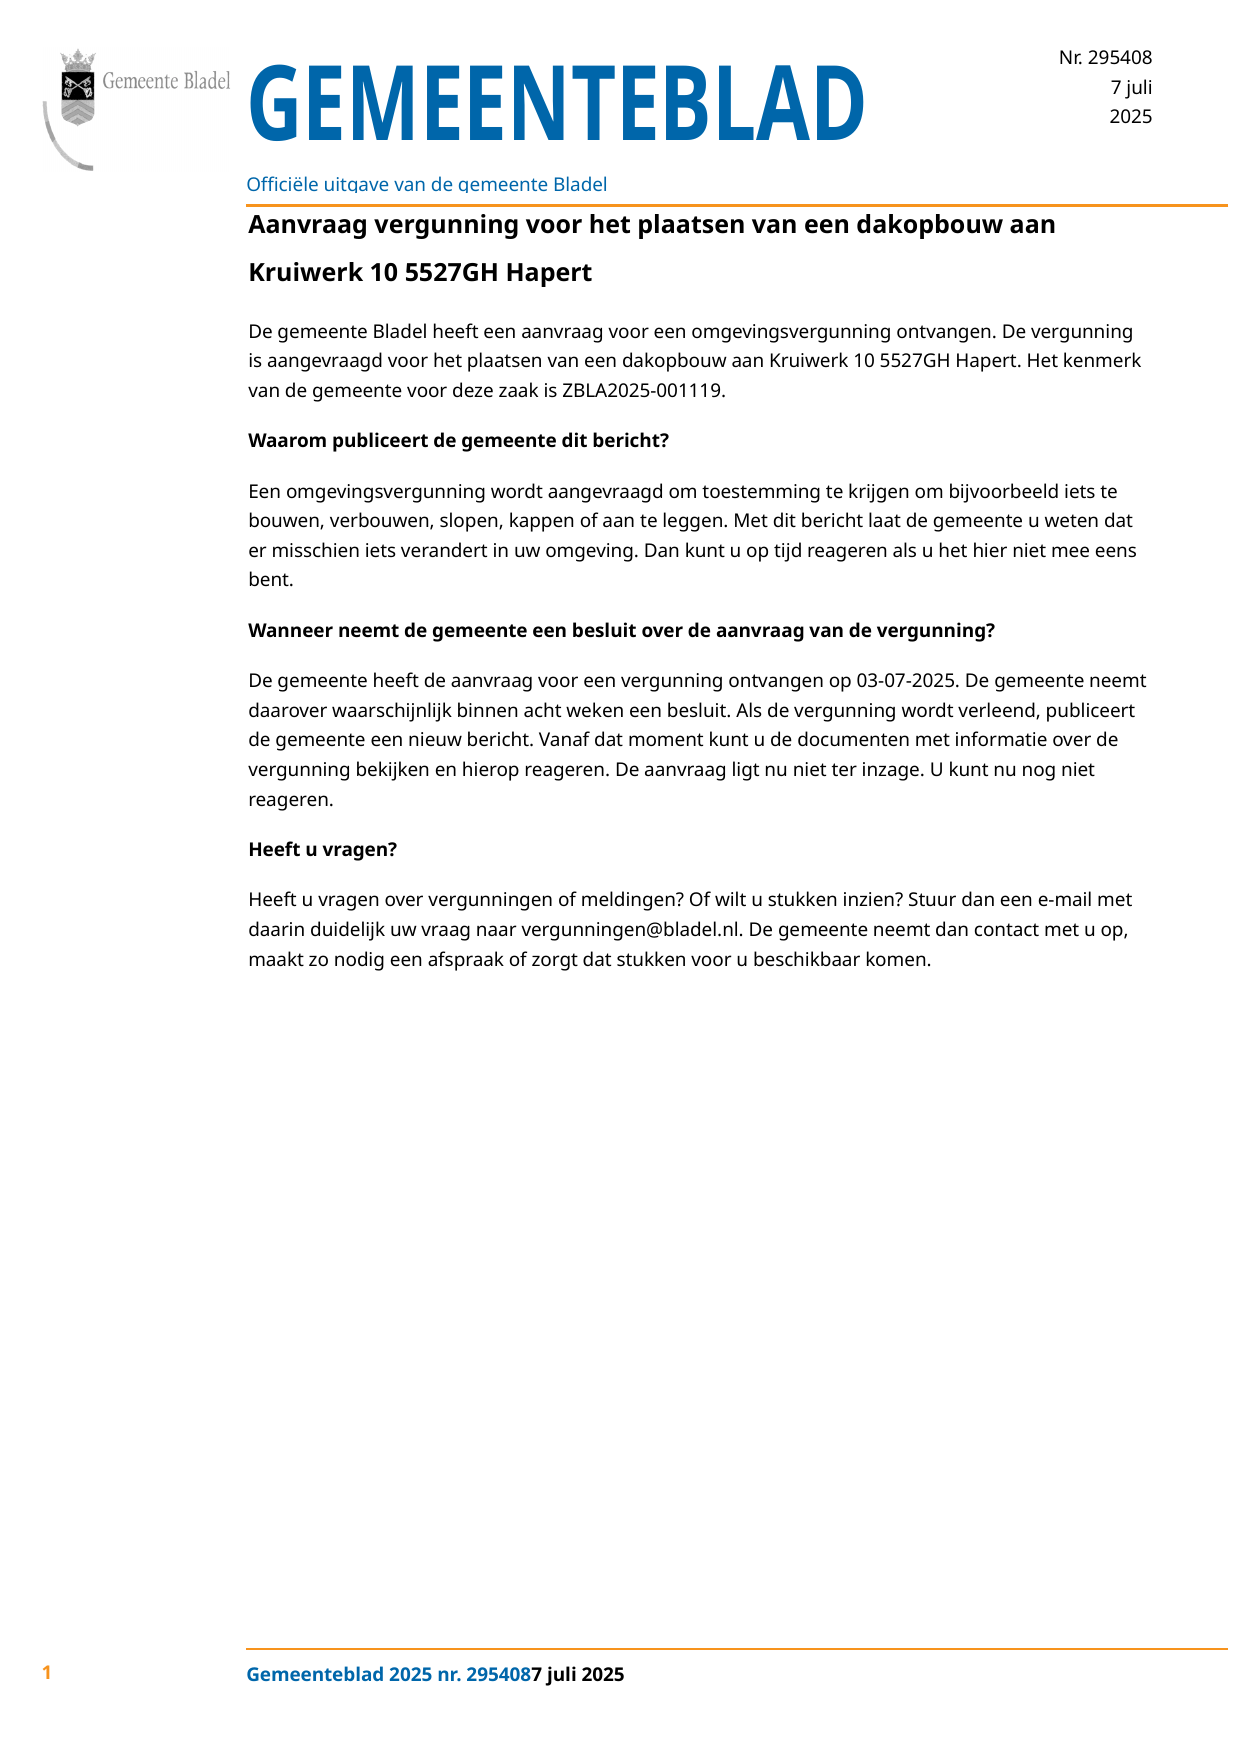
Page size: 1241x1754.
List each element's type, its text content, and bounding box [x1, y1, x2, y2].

text Aanvraag vergunning voor het plaatsen van een dakopbouw aan Kruiwerk 10 5527GH Hapert [248, 207, 1152, 288]
text Waarom publiceert de gemeente dit bericht? [248, 427, 1152, 453]
text Heeft u vragen over vergunningen of meldingen? Of wilt u stukken inzien? Stuur dan een e-mail met daarin duidelijk uw vraag naar vergunningen@bladel.nl. De gemeente neemt dan contact met u op, maakt zo nodig een afspraak of zorgt dat stukken voor u beschikbaar komen. [248, 887, 1152, 972]
picture [41, 47, 231, 172]
text Heeft u vragen? [248, 836, 1152, 862]
text Een omgevingsvergunning wordt aangevraagd om toestemming te krijgen om bijvoorbeeld iets te bouwen, verbouwen, slopen, kappen of aan te leggen. Met dit bericht laat de gemeente u weten dat er misschien iets verandert in uw omgeving. Dan kunt u op tijd reageren als u het hier niet mee eens bent. [248, 478, 1152, 592]
text De gemeente heeft de aanvraag voor een vergunning ontvangen op 03-07-2025. De gemeente neemt daarover waarschijnlijk binnen acht weken een besluit. Als de vergunning wordt verleend, publiceert de gemeente een nieuw bericht. Vanaf dat moment kunt u de documenten met informatie over de vergunning bekijken en hierop reageren. De aanvraag ligt nu niet ter inzage. U kunt nu nog niet reageren. [248, 667, 1152, 812]
text Wanneer neemt de gemeente een besluit over de aanvraag van de vergunning? [248, 617, 1152, 643]
text De gemeente Bladel heeft een aanvraag voor een omgevingsvergunning ontvangen. De vergunning is aangevraagd voor het plaatsen van een dakopbouw aan Kruiwerk 10 5527GH Hapert. Het kenmerk van de gemeente voor deze zaak is ZBLA2025-001119. [248, 318, 1152, 403]
